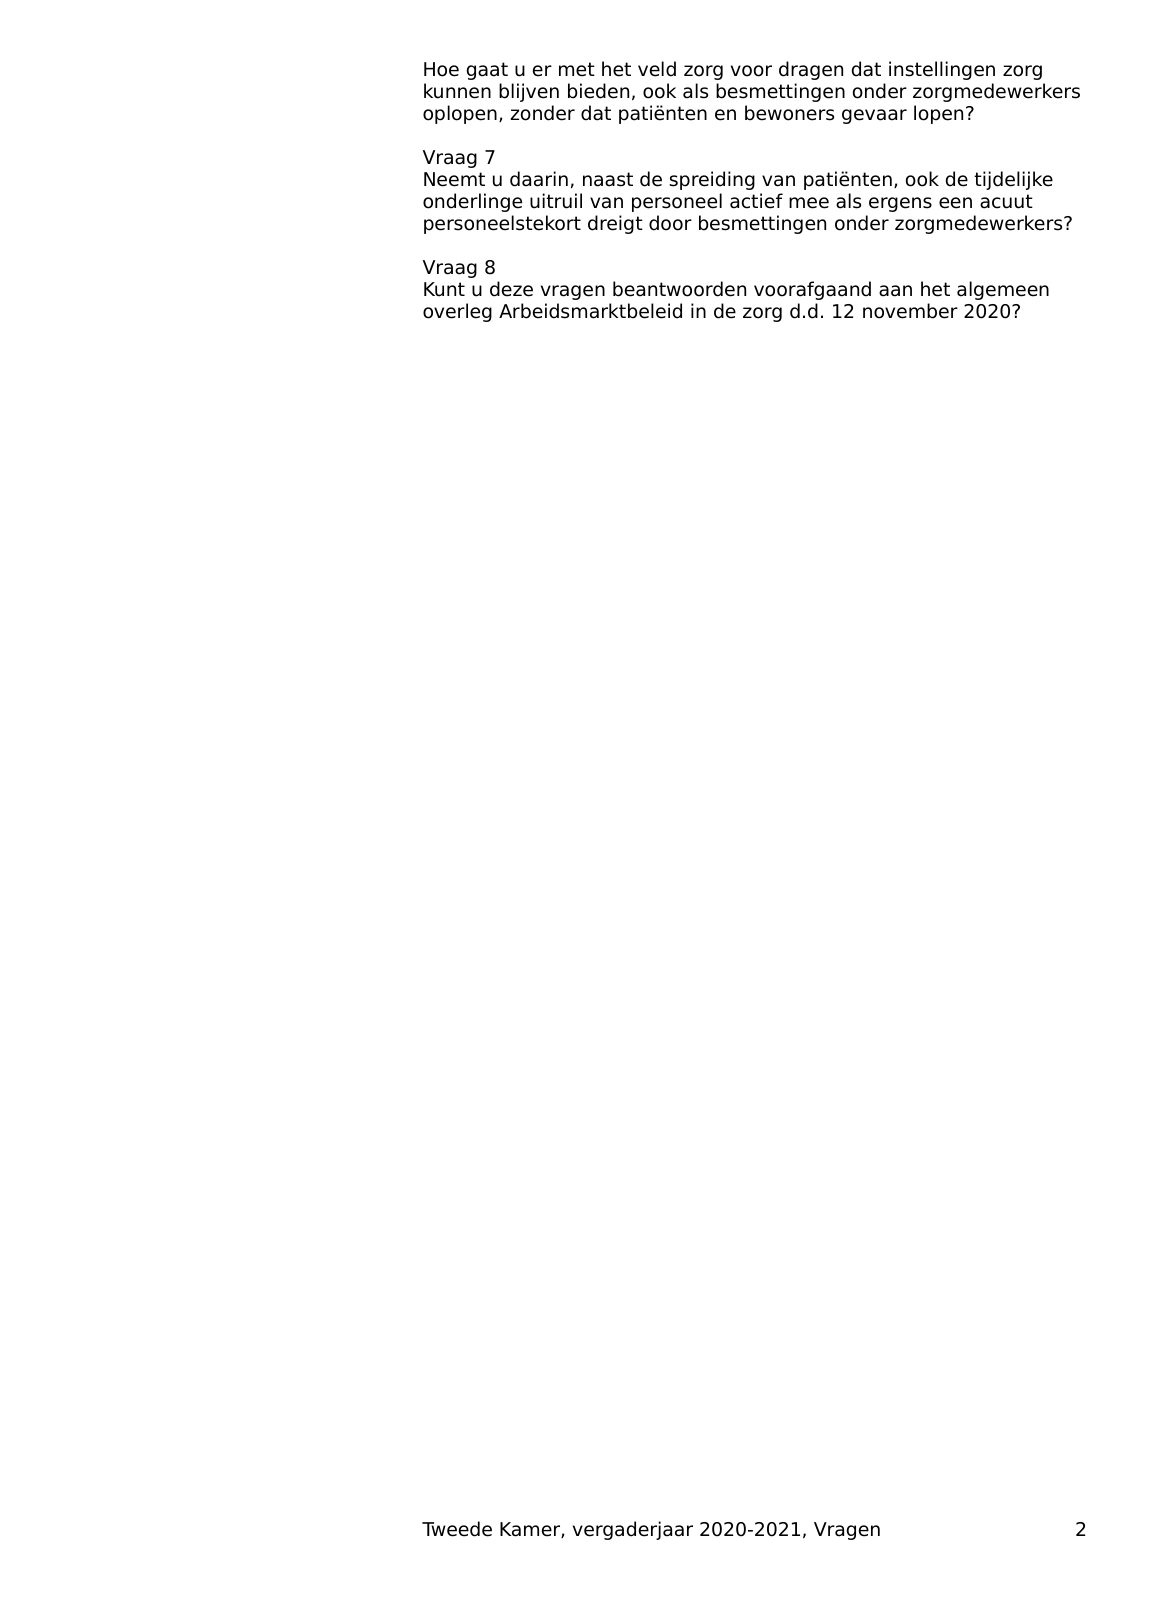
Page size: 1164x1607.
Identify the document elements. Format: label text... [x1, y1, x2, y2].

text Neemt u daarin, naast de spreiding van patiënten, ook de tijdelijke onderlinge uitruil van personeel actief mee als ergens een acuut personeelstekort dreigt door besmettingen onder zorgmedewerkers? [422, 169, 1087, 235]
text Vraag 8 [422, 257, 1087, 279]
text Kunt u deze vragen beantwoorden voorafgaand aan het algemeen overleg Arbeidsmarktbeleid in de zorg d.d. 12 november 2020? [422, 279, 1087, 323]
text Vraag 7 [422, 147, 1087, 169]
text Hoe gaat u er met het veld zorg voor dragen dat instellingen zorg kunnen blijven bieden, ook als besmettingen onder zorgmedewerkers oplopen, zonder dat patiënten en bewoners gevaar lopen? [422, 59, 1087, 125]
